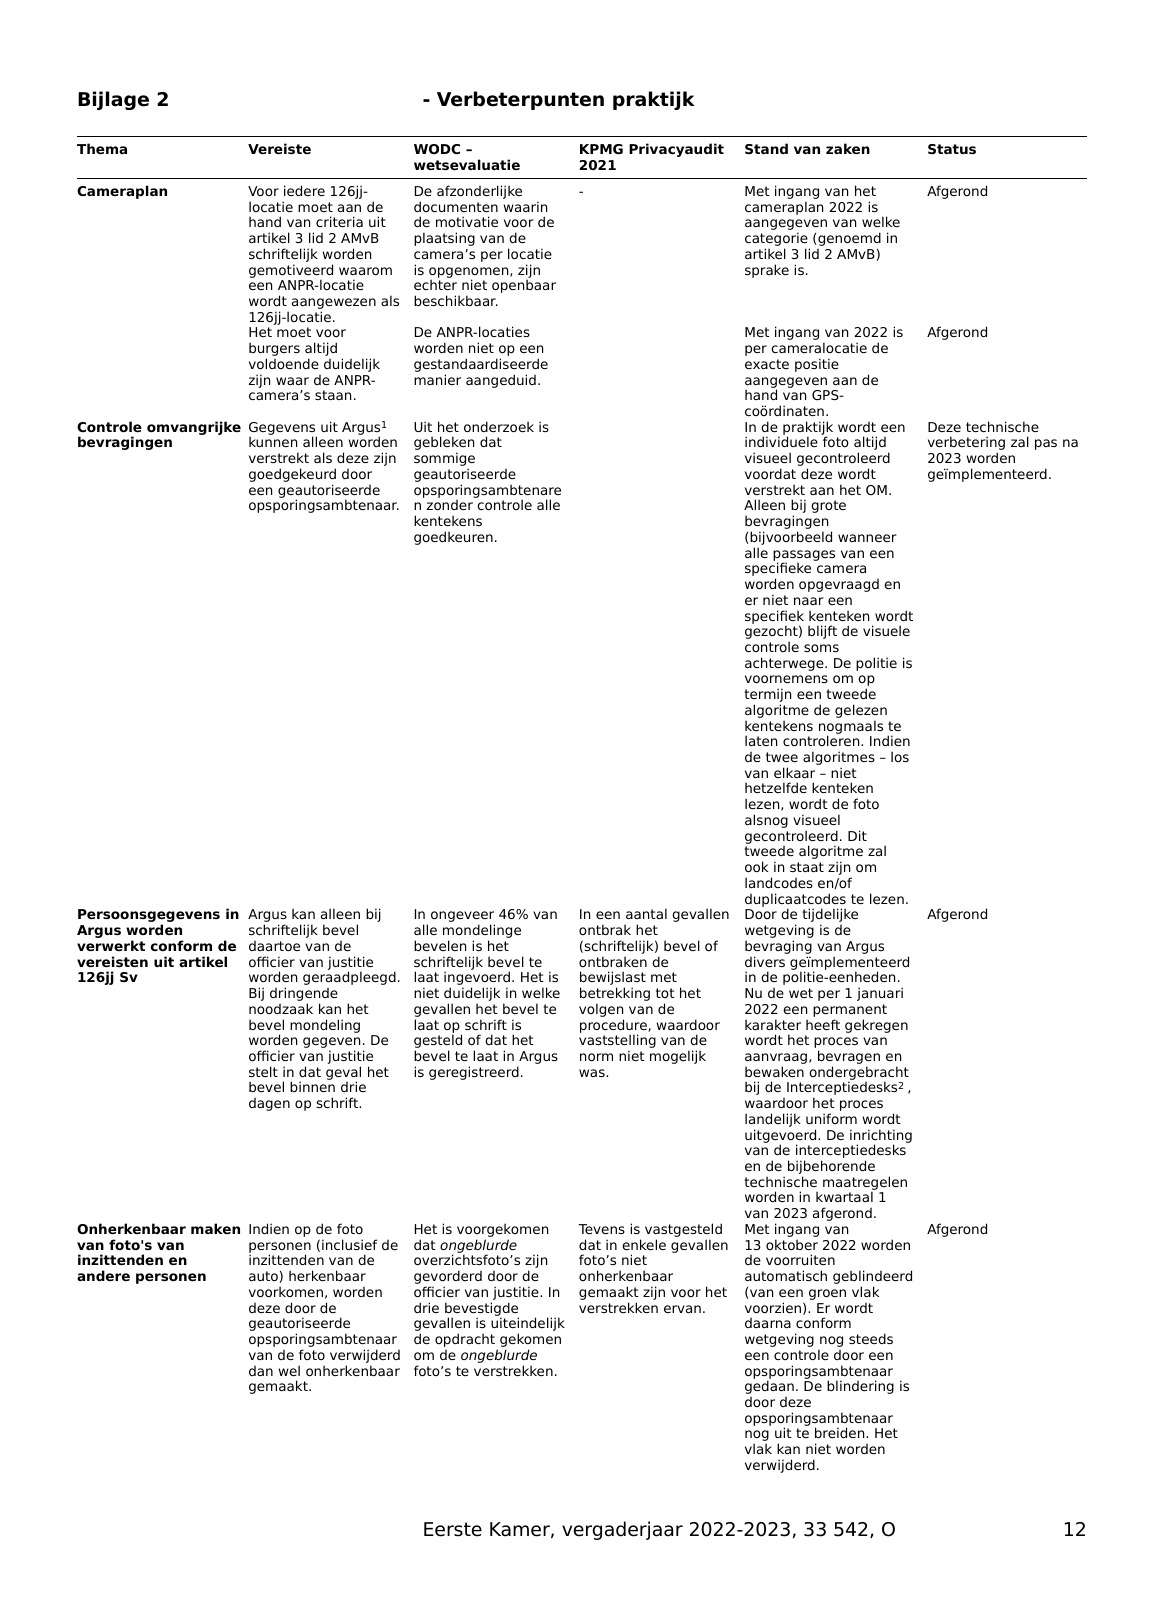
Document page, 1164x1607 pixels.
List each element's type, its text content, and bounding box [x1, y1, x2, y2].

table_header WODC – wetsevaluatie [408, 137, 573, 178]
table_cell Met ingang van 2022 is per cameralocatie de exacte positie aangegeven aan de hand van GPS-coördinaten. [738, 325, 921, 419]
table_cell Persoonsgegevens in Argus worden verwerkt conform de vereisten uit artikel 126jj Sv [77, 907, 242, 1222]
table_cell Indien op de foto personen (inclusief de inzittenden van de auto) herkenbaar voorkomen, worden deze door de geautoriseerde opsporingsambtenaar van de foto verwijderd dan wel onherkenbaar gemaakt. [242, 1222, 407, 1473]
table_cell Met ingang van 13 oktober 2022 worden de voorruiten automatisch geblindeerd (van een groen vlak voorzien). Er wordt daarna conform wetgeving nog steeds een controle door een opsporingsambtenaar gedaan. De blindering is door deze opsporingsambtenaar nog uit te breiden. Het vlak kan niet worden verwijderd. [738, 1222, 921, 1473]
table_cell In een aantal gevallen ontbrak het (schriftelijk) bevel of ontbraken de bewijslast met betrekking tot het volgen van de procedure, waardoor vaststelling van de norm niet mogelijk was. [573, 907, 738, 1222]
table_cell Onherkenbaar maken van foto's van inzittenden en andere personen [77, 1222, 242, 1473]
table_cell De afzonderlijke documenten waarin de motivatie voor de plaatsing van de camera’s per locatie is opgenomen, zijn echter niet openbaar beschikbaar. [408, 179, 573, 325]
table_cell Afgerond [921, 907, 1087, 1222]
table_cell Uit het onderzoek is gebleken dat sommige geautoriseerde opsporingsambtenaren zonder controle alle kentekens goedkeuren. [408, 420, 573, 907]
table_cell In ongeveer 46% van alle mondelinge bevelen is het schriftelijk bevel te laat ingevoerd. Het is niet duidelijk in welke gevallen het bevel te laat op schrift is gesteld of dat het bevel te laat in Argus is geregistreerd. [408, 907, 573, 1222]
table_cell Tevens is vastgesteld dat in enkele gevallen foto’s niet onherkenbaar gemaakt zijn voor het verstrekken ervan. [573, 1222, 738, 1473]
table_header Thema [77, 137, 242, 178]
table_cell Afgerond [921, 179, 1087, 325]
table_header KPMG Privacyaudit 2021 [573, 137, 738, 178]
table_cell Het moet voor burgers altijd voldoende duidelijk zijn waar de ANPR-camera’s staan. [242, 325, 407, 419]
table_cell Cameraplan [77, 179, 242, 325]
table_cell [573, 325, 738, 419]
table_cell De ANPR-locaties worden niet op een gestandaardiseerde manier aangeduid. [408, 325, 573, 419]
table_cell Gegevens uit Argus1 kunnen alleen worden verstrekt als deze zijn goedgekeurd door een geautoriseerde opsporingsambtenaar. [242, 420, 407, 907]
table_cell [77, 325, 242, 419]
table_cell Controle omvangrijke bevragingen [77, 420, 242, 907]
table_cell Afgerond [921, 1222, 1087, 1473]
table_header Stand van zaken [738, 137, 921, 178]
table_cell Deze technische verbetering zal pas na 2023 worden geïmplementeerd. [921, 420, 1087, 907]
table_cell Door de tijdelijke wetgeving is de bevraging van Argus divers geïmplementeerd in de politie-eenheden. Nu de wet per 1 januari 2022 een permanent karakter heeft gekregen wordt het proces van aanvraag, bevragen en bewaken ondergebracht bij de Interceptiedesks2, waardoor het proces landelijk uniform wordt uitgevoerd. De inrichting van de interceptiedesks en de bijbehorende technische maatregelen worden in kwartaal 1 van 2023 afgerond. [738, 907, 921, 1222]
table_header Status [921, 137, 1087, 178]
table_header Vereiste [242, 137, 407, 178]
table_cell Voor iedere 126jj-locatie moet aan de hand van criteria uit artikel 3 lid 2 AMvB schriftelijk worden gemotiveerd waarom een ANPR-locatie wordt aangewezen als 126jj-locatie. [242, 179, 407, 325]
subtitle Bijlage 2 - Verbeterpunten praktijk [77, 89, 1087, 111]
table_cell In de praktijk wordt een individuele foto altijd visueel gecontroleerd voordat deze wordt verstrekt aan het OM. Alleen bij grote bevragingen (bijvoorbeeld wanneer alle passages van een specifieke camera worden opgevraagd en er niet naar een specifiek kenteken wordt gezocht) blijft de visuele controle soms achterwege. De politie is voornemens om op termijn een tweede algoritme de gelezen kentekens nogmaals te laten controleren. Indien de twee algoritmes – los van elkaar – niet hetzelfde kenteken lezen, wordt de foto alsnog visueel gecontroleerd. Dit tweede algoritme zal ook in staat zijn om landcodes en/of duplicaatcodes te lezen. [738, 420, 921, 907]
table_cell Argus kan alleen bij schriftelijk bevel daartoe van de officier van justitie worden geraadpleegd. Bij dringende noodzaak kan het bevel mondeling worden gegeven. De officier van justitie stelt in dat geval het bevel binnen drie dagen op schrift. [242, 907, 407, 1222]
table_cell - [573, 179, 738, 325]
table_cell [573, 420, 738, 907]
table_cell Met ingang van het cameraplan 2022 is aangegeven van welke categorie (genoemd in artikel 3 lid 2 AMvB) sprake is. [738, 179, 921, 325]
table_cell Het is voorgekomen dat ongeblurde overzichtsfoto’s zijn gevorderd door de officier van justitie. In drie bevestigde gevallen is uiteindelijk de opdracht gekomen om de ongeblurde foto’s te verstrekken. [408, 1222, 573, 1473]
table_cell Afgerond [921, 325, 1087, 419]
